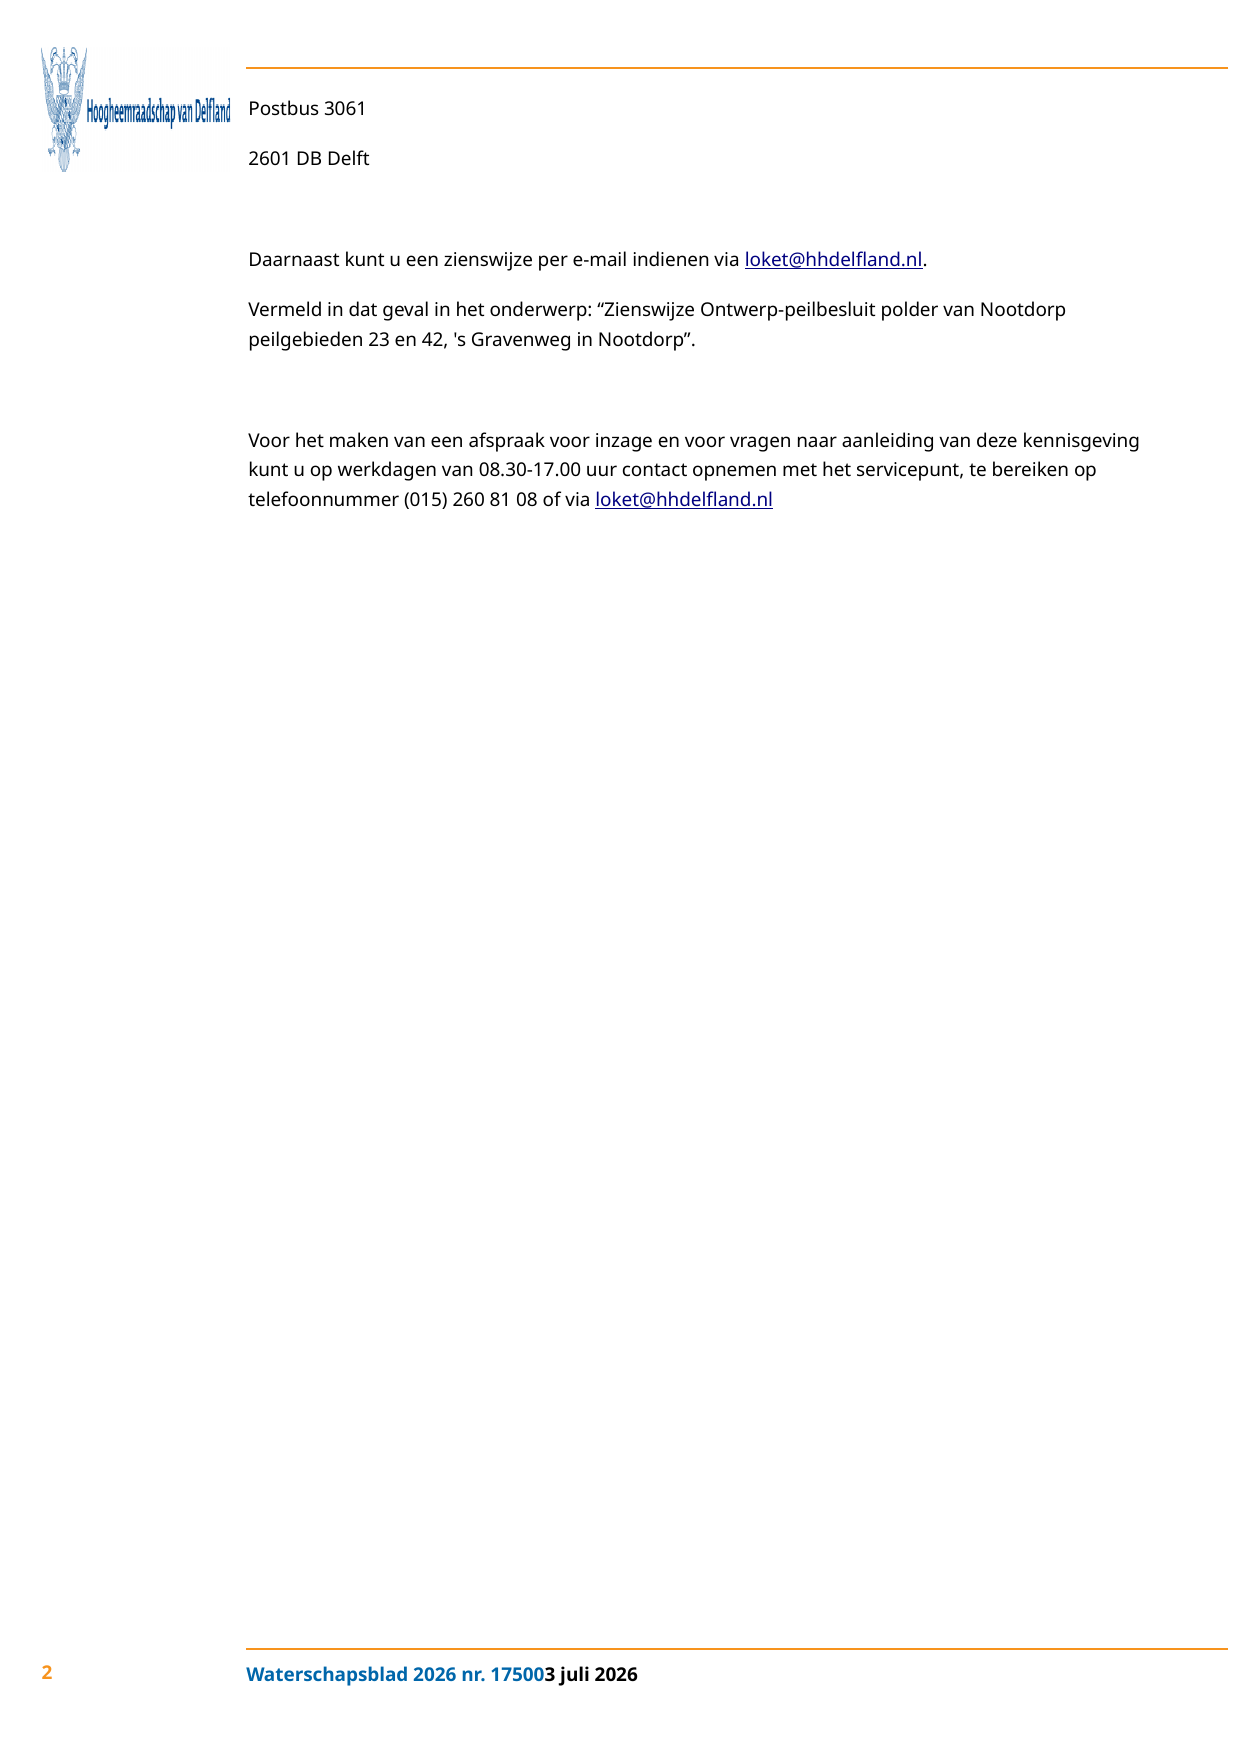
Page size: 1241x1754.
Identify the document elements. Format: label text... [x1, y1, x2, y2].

text Daarnaast kunt u een zienswijze per e-mail indienen via loket@hhdelfland.nl. [248, 246, 1152, 272]
text Vermeld in dat geval in het onderwerp: “Zienswijze Ontwerp-peilbesluit polder van Nootdorp peilgebieden 23 en 42, 's Gravenweg in Nootdorp”. [248, 296, 1152, 352]
text Voor het maken van een afspraak voor inzage en voor vragen naar aanleiding van deze kennisgeving kunt u op werkdagen van 08.30-17.00 uur contact opnemen met het servicepunt, te bereiken op telefoonnummer (015) 260 81 08 of via loket@hhdelfland.nl [248, 427, 1152, 512]
text Postbus 3061 [248, 95, 1152, 121]
picture [41, 47, 231, 172]
text 2601 DB Delft [248, 145, 1152, 171]
